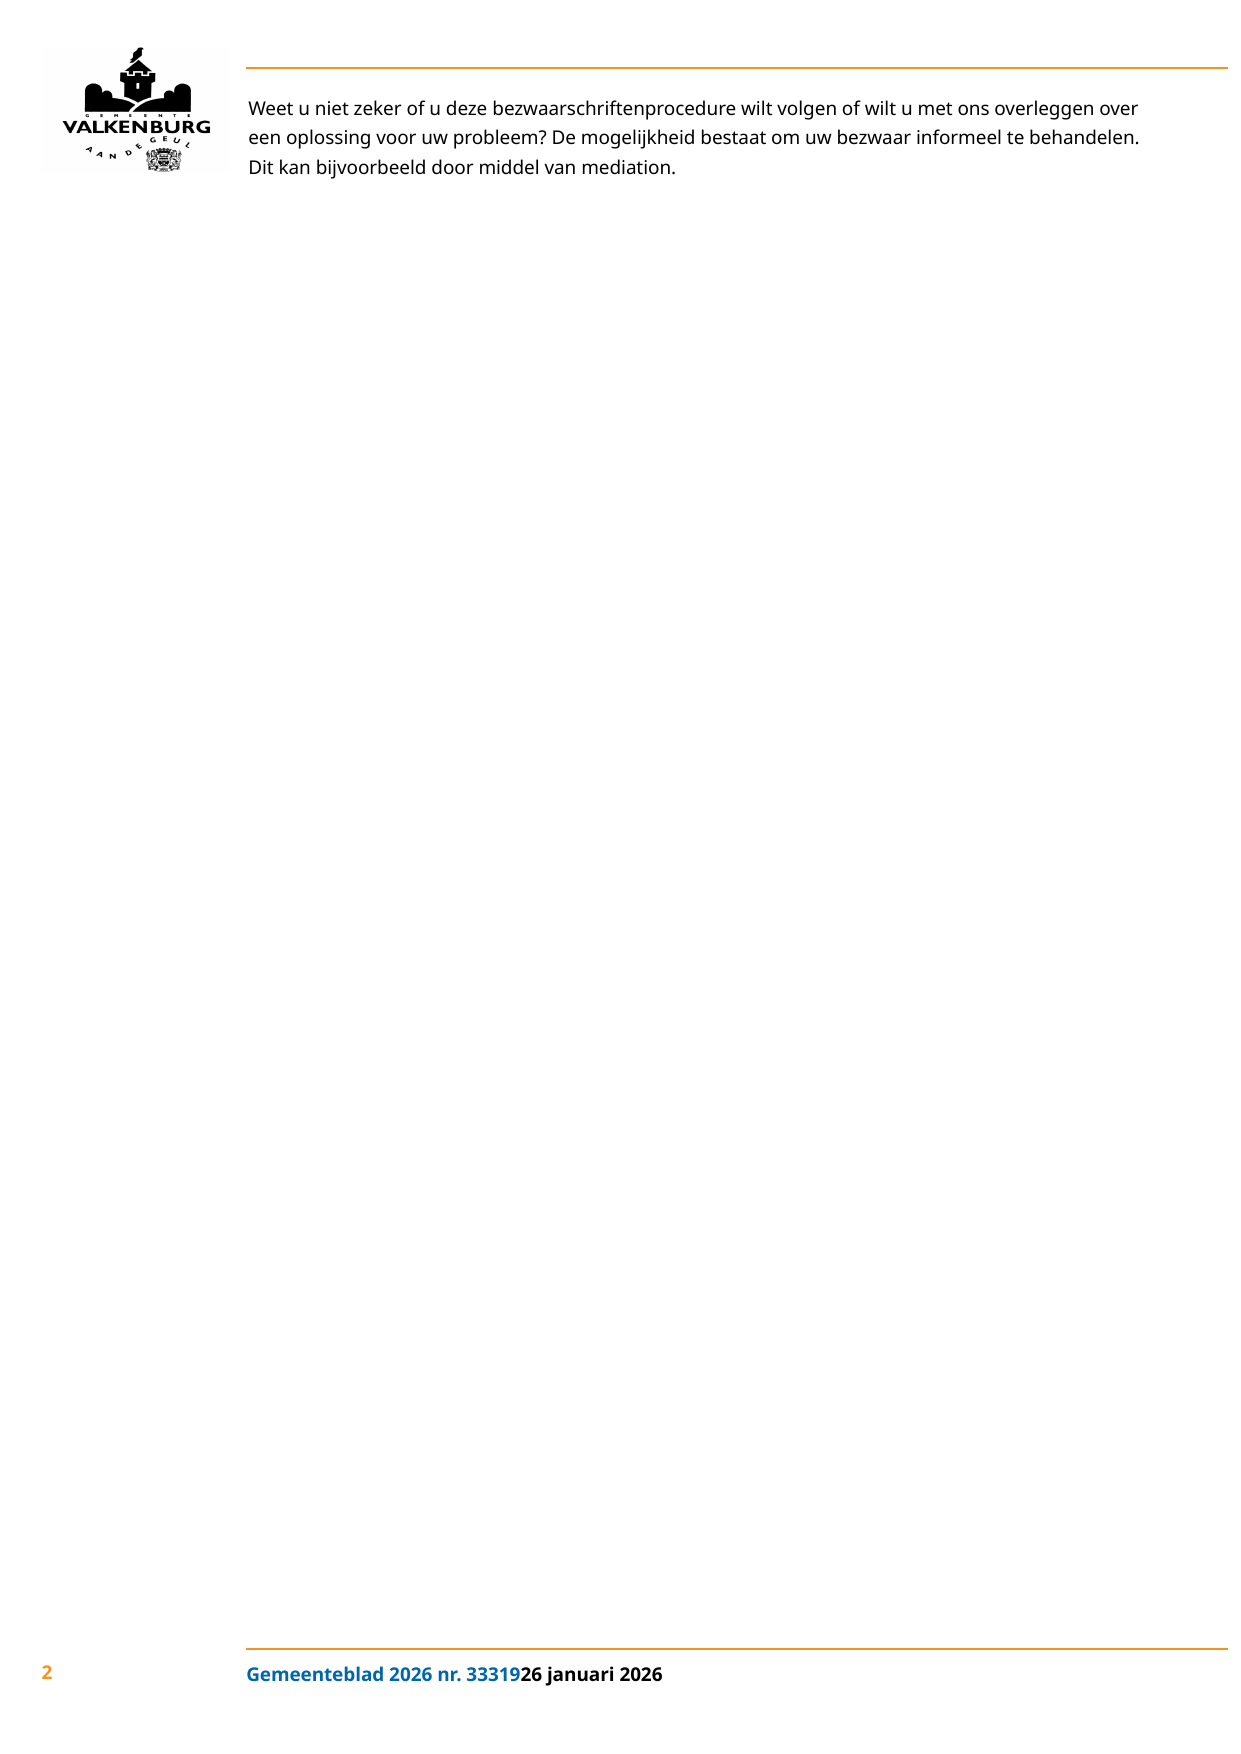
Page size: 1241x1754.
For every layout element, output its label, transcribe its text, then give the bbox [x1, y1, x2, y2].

text Weet u niet zeker of u deze bezwaarschriftenprocedure wilt volgen of wilt u met ons overleggen over een oplossing voor uw probleem? De mogelijkheid bestaat om uw bezwaar informeel te behandelen. Dit kan bijvoorbeeld door middel van mediation. [248, 95, 1152, 180]
picture [41, 47, 231, 172]
